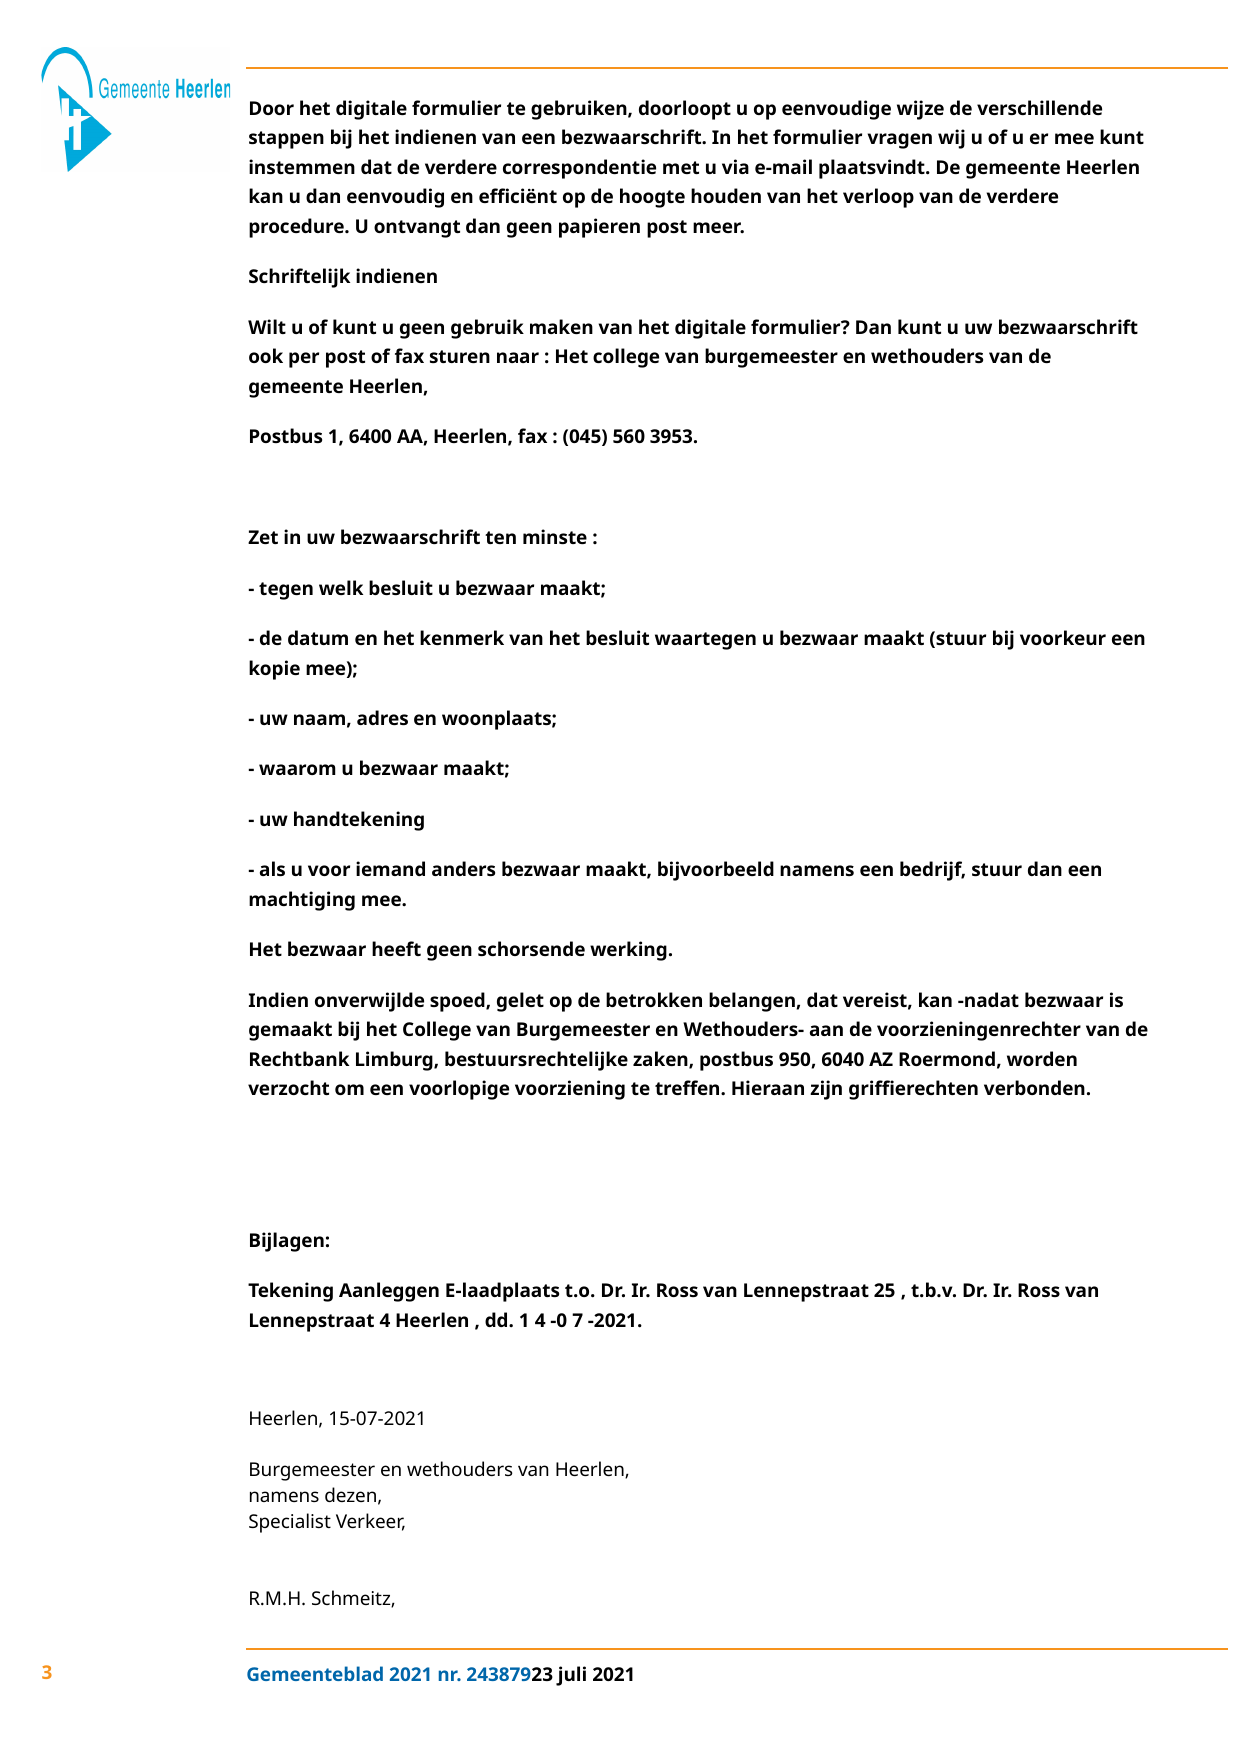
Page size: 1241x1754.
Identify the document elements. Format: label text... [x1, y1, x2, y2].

text Zet in uw bezwaarschrift ten minste : [248, 524, 1152, 550]
picture [41, 47, 231, 172]
text Wilt u of kunt u geen gebruik maken van het digitale formulier? Dan kunt u uw bezwaarschrift ook per post of fax sturen naar : Het college van burgemeester en wethouders van de gemeente Heerlen, [248, 314, 1152, 399]
text Bijlagen: [248, 1227, 1152, 1253]
text Postbus 1, 6400 AA, Heerlen, fax : (045) 560 3953. [248, 423, 1152, 449]
text Heerlen, 15-07-2021 [248, 1405, 1152, 1431]
text - uw naam, adres en woonplaats; [248, 705, 1152, 731]
text Door het digitale formulier te gebruiken, doorloopt u op eenvoudige wijze de verschillende stappen bij het indienen van een bezwaarschrift. In het formulier vragen wij u of u er mee kunt instemmen dat de verdere correspondentie met u via e-mail plaatsvindt. De gemeente Heerlen kan u dan eenvoudig en efficiënt op de hoogte houden van het verloop van de verdere procedure. U ontvangt dan geen papieren post meer. [248, 95, 1152, 239]
text - als u voor iemand anders bezwaar maakt, bijvoorbeeld namens een bedrijf, stuur dan een machtiging mee. [248, 856, 1152, 912]
text Indien onverwijlde spoed, gelet op de betrokken belangen, dat vereist, kan -nadat bezwaar is gemaakt bij het College van Burgemeester en Wethouders- aan de voorzieningenrechter van de Rechtbank Limburg, bestuursrechtelijke zaken, postbus 950, 6040 AZ Roermond, worden verzocht om een voorlopige voorziening te treffen. Hieraan zijn griffierechten verbonden. [248, 987, 1152, 1101]
text namens dezen, [248, 1482, 1152, 1508]
text - uw handtekening [248, 806, 1152, 832]
text Specialist Verkeer, [248, 1508, 1152, 1534]
text Het bezwaar heeft geen schorsende werking. [248, 936, 1152, 962]
text - tegen welk besluit u bezwaar maakt; [248, 575, 1152, 601]
text - waarom u bezwaar maakt; [248, 756, 1152, 781]
text Tekening Aanleggen E-laadplaats t.o. Dr. Ir. Ross van Lennepstraat 25 , t.b.v. Dr. Ir. Ross van Lennepstraat 4 Heerlen , dd. 1 4 -0 7 -2021. [248, 1277, 1152, 1333]
text Burgemeester en wethouders van Heerlen, [248, 1457, 1152, 1482]
text R.M.H. Schmeitz, [248, 1585, 1152, 1611]
text Schriftelijk indienen [248, 263, 1152, 289]
text - de datum en het kenmerk van het besluit waartegen u bezwaar maakt (stuur bij voorkeur een kopie mee); [248, 625, 1152, 681]
picture [41, 47, 59, 70]
